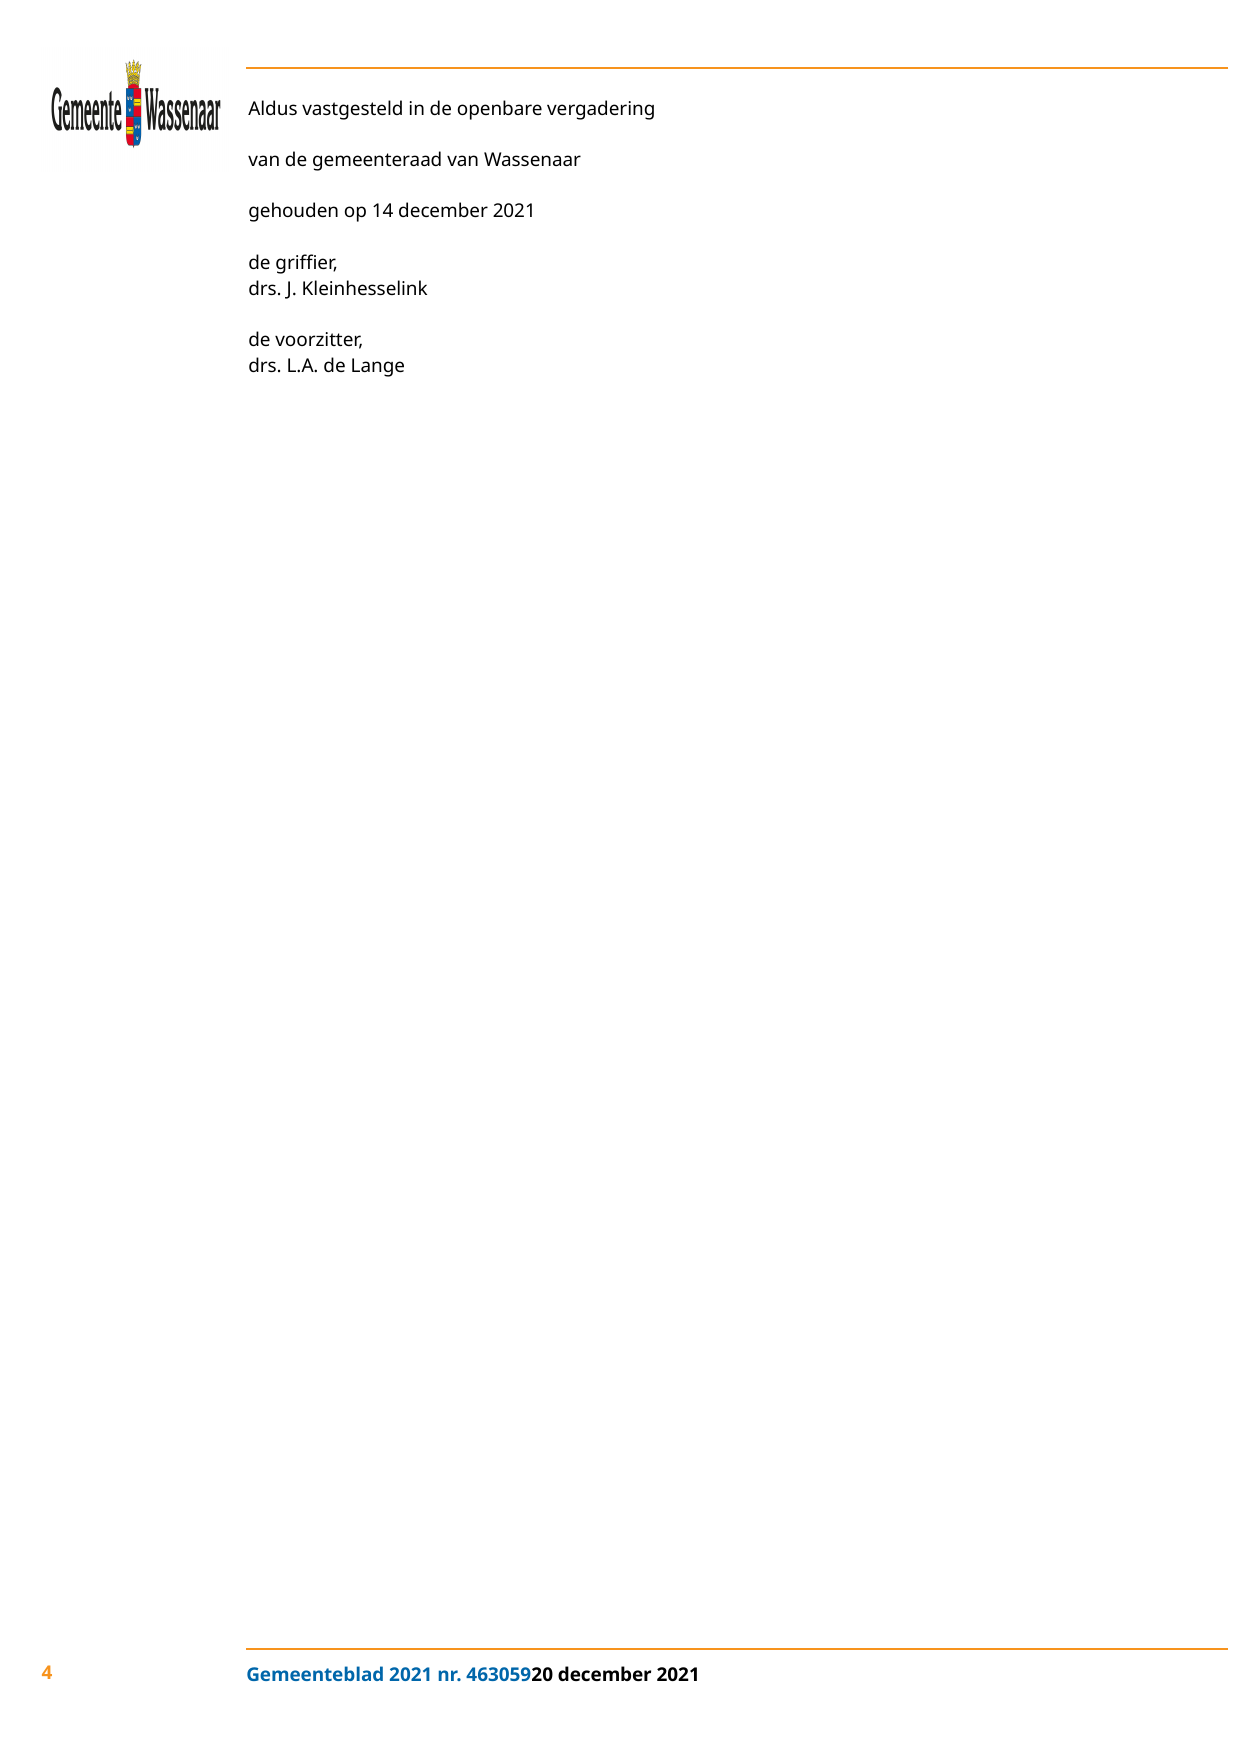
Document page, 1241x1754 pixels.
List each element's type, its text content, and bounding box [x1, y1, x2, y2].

text Aldus vastgesteld in de openbare vergadering [248, 95, 1152, 121]
text de griffier, [248, 249, 1152, 275]
picture [41, 47, 231, 172]
text de voorzitter, [248, 326, 1152, 352]
text gehouden op 14 december 2021 [248, 198, 1152, 223]
text van de gemeenteraad van Wassenaar [248, 146, 1152, 172]
text drs. L.A. de Lange [248, 352, 1152, 378]
text drs. J. Kleinhesselink [248, 275, 1152, 301]
